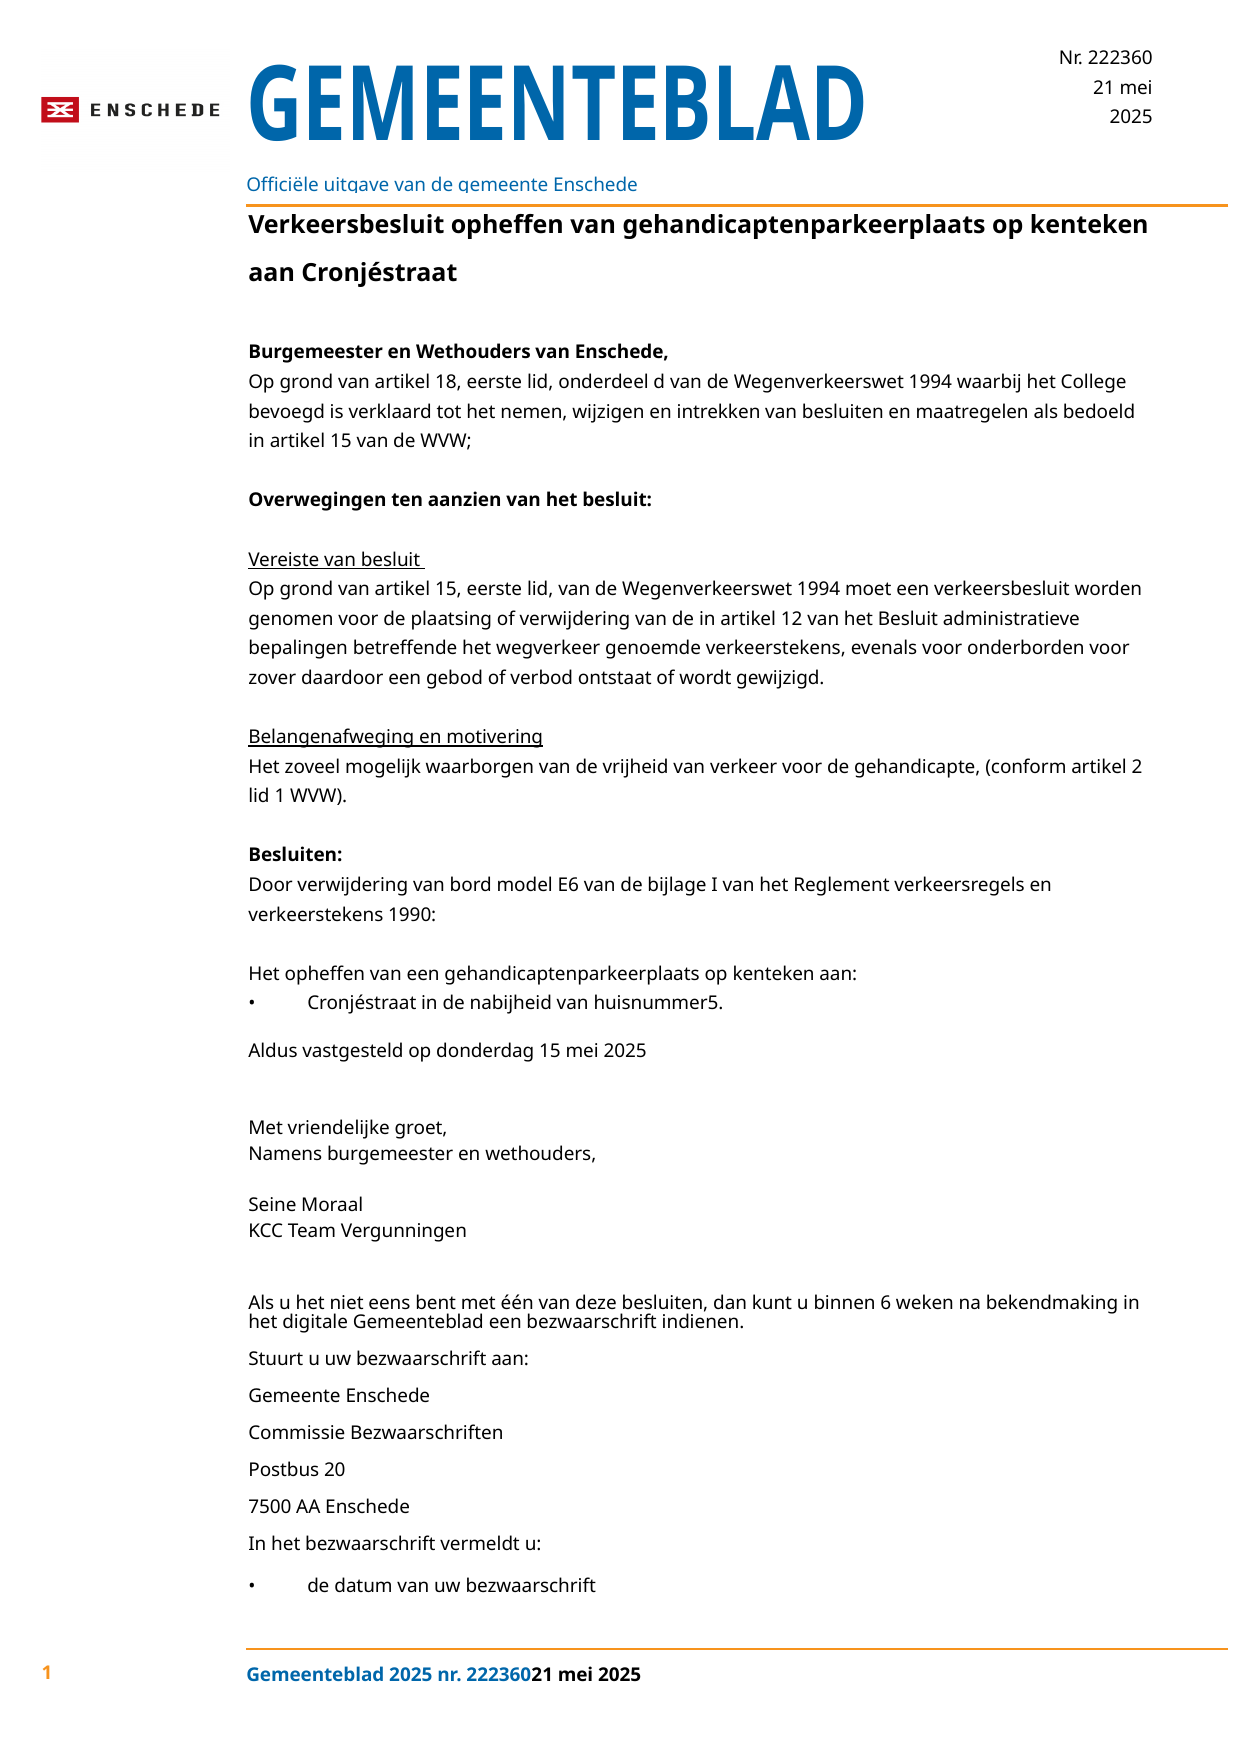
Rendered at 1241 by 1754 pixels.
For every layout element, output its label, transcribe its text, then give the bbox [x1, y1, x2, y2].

text Stuurt u uw bezwaarschrift aan: [248, 1350, 1152, 1369]
text Verkeersbesluit opheffen van gehandicaptenparkeerplaats op kenteken aan Cronjéstraat [248, 207, 1152, 288]
text Postbus 20 [248, 1461, 1152, 1480]
text KCC Team Vergunningen [248, 1217, 1152, 1243]
picture [41, 47, 231, 172]
text Overwegingen ten aanzien van het besluit: [248, 487, 1152, 512]
text Vereiste van besluit [248, 546, 1152, 571]
text Belangenafweging en motivering [248, 723, 1152, 749]
list de datum van uw bezwaarschrift [248, 1572, 1152, 1598]
list Cronjéstraat in de nabijheid van huisnummer5. [248, 989, 1152, 1015]
text Op grond van artikel 15, eerste lid, van de Wegenverkeerswet 1994 moet een verkeersbesluit worden genomen voor de plaatsing of verwijdering van de in artikel 12 van het Besluit administratieve bepalingen betreffende het wegverkeer genoemde verkeerstekens, evenals voor onderborden voor zover daardoor een gebod of verbod ontstaat of wordt gewijzigd. [248, 575, 1152, 690]
text Het opheffen van een gehandicaptenparkeerplaats op kenteken aan: [248, 960, 1152, 986]
text Commissie Bezwaarschriften [248, 1424, 1152, 1443]
text Het zoveel mogelijk waarborgen van de vrijheid van verkeer voor de gehandicapte, (conform artikel 2 lid 1 WVW). [248, 753, 1152, 808]
text 7500 AA Enschede [248, 1498, 1152, 1517]
text In het bezwaarschrift vermeldt u: [248, 1535, 1152, 1554]
text Met vriendelijke groet, [248, 1114, 1152, 1140]
text Als u het niet eens bent met één van deze besluiten, dan kunt u binnen 6 weken na bekendmaking in het digitale Gemeenteblad een bezwaarschrift indienen. [248, 1294, 1152, 1332]
text Besluiten: [248, 842, 1152, 867]
text Door verwijdering van bord model E6 van de bijlage I van het Reglement verkeersregels en verkeerstekens 1990: [248, 871, 1152, 926]
text Aldus vastgesteld op donderdag 15 mei 2025 [248, 1037, 1152, 1063]
text Namens burgemeester en wethouders, [248, 1140, 1152, 1166]
text Gemeente Enschede [248, 1387, 1152, 1406]
text Op grond van artikel 18, eerste lid, onderdeel d van de Wegenverkeerswet 1994 waarbij het College bevoegd is verklaard tot het nemen, wijzigen en intrekken van besluiten en maatregelen als bedoeld in artikel 15 van de WVW; [248, 368, 1152, 453]
text Burgemeester en Wethouders van Enschede, [248, 339, 1152, 364]
text Seine Moraal [248, 1192, 1152, 1217]
